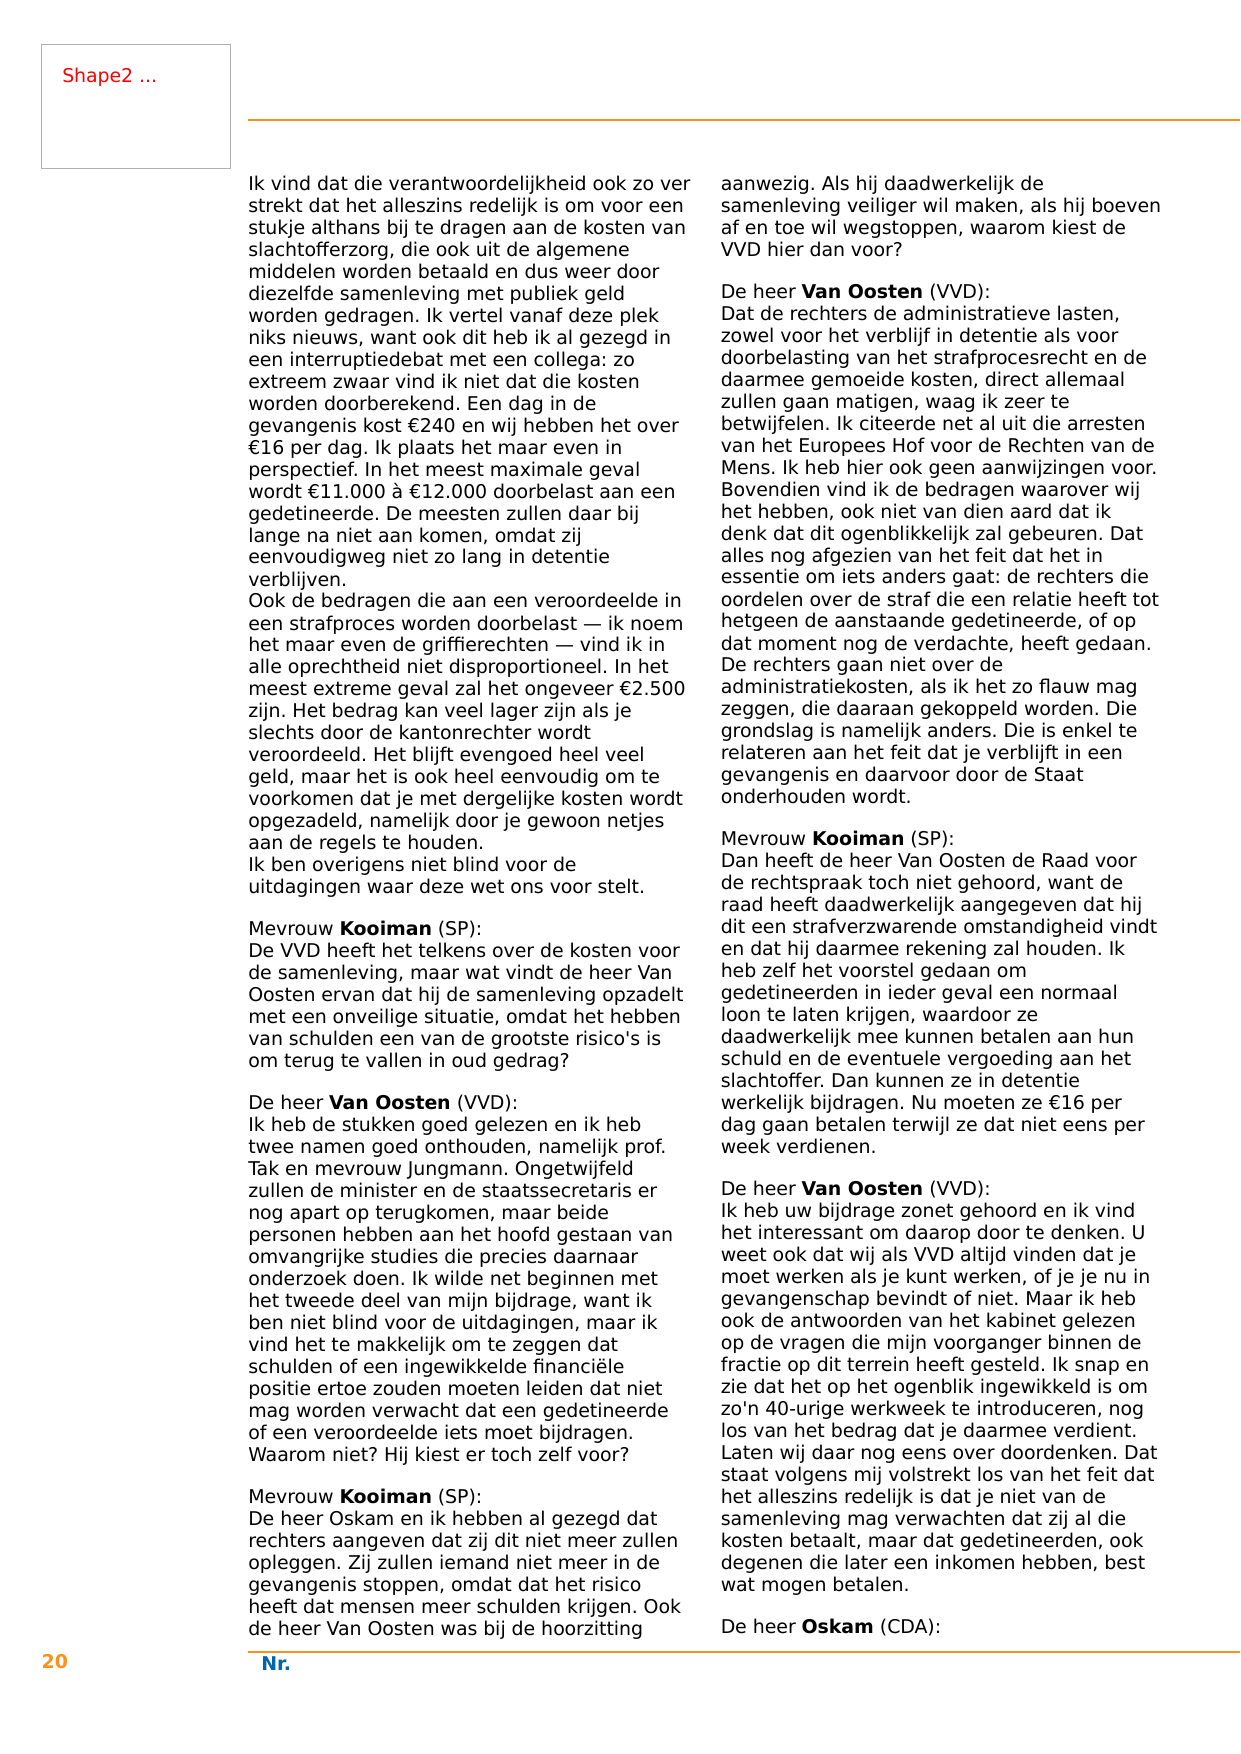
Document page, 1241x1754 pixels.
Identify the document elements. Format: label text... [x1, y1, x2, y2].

text aanwezig. Als hij daadwerkelijk de samenleving veiliger wil maken, als hij boeven af en toe wil wegstoppen, waarom kiest de VVD hier dan voor? [721, 173, 1163, 261]
text Ik heb uw bijdrage zonet gehoord en ik vind het interessant om daarop door te denken. U weet ook dat wij als VVD altijd vinden dat je moet werken als je kunt werken, of je je nu in gevangenschap bevindt of niet. Maar ik heb ook de antwoorden van het kabinet gelezen op de vragen die mijn voorganger binnen de fractie op dit terrein heeft gesteld. Ik snap en zie dat het op het ogenblik ingewikkeld is om zo'n 40-urige werkweek te introduceren, nog los van het bedrag dat je daarmee verdient. Laten wij daar nog eens over doordenken. Dat staat volgens mij volstrekt los van het feit dat het alleszins redelijk is dat je niet van de samenleving mag verwachten dat zij al die kosten betaalt, maar dat gedetineerden, ook degenen die later een inkomen hebben, best wat mogen betalen. [721, 1200, 1163, 1596]
text Mevrouw Kooiman (SP): [248, 918, 691, 940]
text Ik ben overigens niet blind voor de uitdagingen waar deze wet ons voor stelt. [248, 854, 691, 898]
text De heer Van Oosten (VVD): [721, 281, 1163, 303]
text Ik heb de stukken goed gelezen en ik heb twee namen goed onthouden, namelijk prof. Tak en mevrouw Jungmann. Ongetwijfeld zullen de minister en de staatssecretaris er nog apart op terugkomen, maar beide personen hebben aan het hoofd gestaan van omvangrijke studies die precies daarnaar onderzoek doen. Ik wilde net beginnen met het tweede deel van mijn bijdrage, want ik ben niet blind voor de uitdagingen, maar ik vind het te makkelijk om te zeggen dat schulden of een ingewikkelde financiële positie ertoe zouden moeten leiden dat niet mag worden verwacht dat een gedetineerde of een veroordeelde iets moet bijdragen. Waarom niet? Hij kiest er toch zelf voor? [248, 1114, 691, 1466]
text Mevrouw Kooiman (SP): [721, 828, 1163, 850]
text De heer Van Oosten (VVD): [248, 1092, 691, 1114]
text Dan heeft de heer Van Oosten de Raad voor de rechtspraak toch niet gehoord, want de raad heeft daadwerkelijk aangegeven dat hij dit een strafverzwarende omstandigheid vindt en dat hij daarmee rekening zal houden. Ik heb zelf het voorstel gedaan om gedetineerden in ieder geval een normaal loon te laten krijgen, waardoor ze daadwerkelijk mee kunnen betalen aan hun schuld en de eventuele vergoeding aan het slachtoffer. Dan kunnen ze in detentie werkelijk bijdragen. Nu moeten ze €16 per dag gaan betalen terwijl ze dat niet eens per week verdienen. [721, 850, 1163, 1158]
text Dat de rechters de administratieve lasten, zowel voor het verblijf in detentie als voor doorbelasting van het strafprocesrecht en de daarmee gemoeide kosten, direct allemaal zullen gaan matigen, waag ik zeer te betwijfelen. Ik citeerde net al uit die arresten van het Europees Hof voor de Rechten van de Mens. Ik heb hier ook geen aanwijzingen voor. Bovendien vind ik de bedragen waarover wij het hebben, ook niet van dien aard dat ik denk dat dit ogenblikkelijk zal gebeuren. Dat alles nog afgezien van het feit dat het in essentie om iets anders gaat: de rechters die oordelen over de straf die een relatie heeft tot hetgeen de aanstaande gedetineerde, of op dat moment nog de verdachte, heeft gedaan. De rechters gaan niet over de administratiekosten, als ik het zo flauw mag zeggen, die daaraan gekoppeld worden. Die grondslag is namelijk anders. Die is enkel te relateren aan het feit dat je verblijft in een gevangenis en daarvoor door de Staat onderhouden wordt. [721, 303, 1163, 808]
text De heer Van Oosten (VVD): [721, 1178, 1163, 1200]
text De VVD heeft het telkens over de kosten voor de samenleving, maar wat vindt de heer Van Oosten ervan dat hij de samenleving opzadelt met een onveilige situatie, omdat het hebben van schulden een van de grootste risico's is om terug te vallen in oud gedrag? [248, 940, 691, 1072]
text Mevrouw Kooiman (SP): [248, 1486, 691, 1508]
text De heer Oskam en ik hebben al gezegd dat rechters aangeven dat zij dit niet meer zullen opleggen. Zij zullen iemand niet meer in de gevangenis stoppen, omdat dat het risico heeft dat mensen meer schulden krijgen. Ook de heer Van Oosten was bij de hoorzitting [248, 1508, 691, 1639]
text De heer Oskam (CDA): [721, 1616, 1163, 1637]
text Ook de bedragen die aan een veroordeelde in een strafproces worden doorbelast — ik noem het maar even de griffierechten — vind ik in alle oprechtheid niet disproportioneel. In het meest extreme geval zal het ongeveer €2.500 zijn. Het bedrag kan veel lager zijn als je slechts door de kantonrechter wordt veroordeeld. Het blijft evengoed heel veel geld, maar het is ook heel eenvoudig om te voorkomen dat je met dergelijke kosten wordt opgezadeld, namelijk door je gewoon netjes aan de regels te houden. [248, 590, 691, 854]
text Ik vind dat die verantwoordelijkheid ook zo ver strekt dat het alleszins redelijk is om voor een stukje althans bij te dragen aan de kosten van slachtofferzorg, die ook uit de algemene middelen worden betaald en dus weer door diezelfde samenleving met publiek geld worden gedragen. Ik vertel vanaf deze plek niks nieuws, want ook dit heb ik al gezegd in een interruptiedebat met een collega: zo extreem zwaar vind ik niet dat die kosten worden doorberekend. Een dag in de gevangenis kost €240 en wij hebben het over €16 per dag. Ik plaats het maar even in perspectief. In het meest maximale geval wordt €11.000 à €12.000 doorbelast aan een gedetineerde. De meesten zullen daar bij lange na niet aan komen, omdat zij eenvoudigweg niet zo lang in detentie verblijven. [248, 173, 691, 590]
